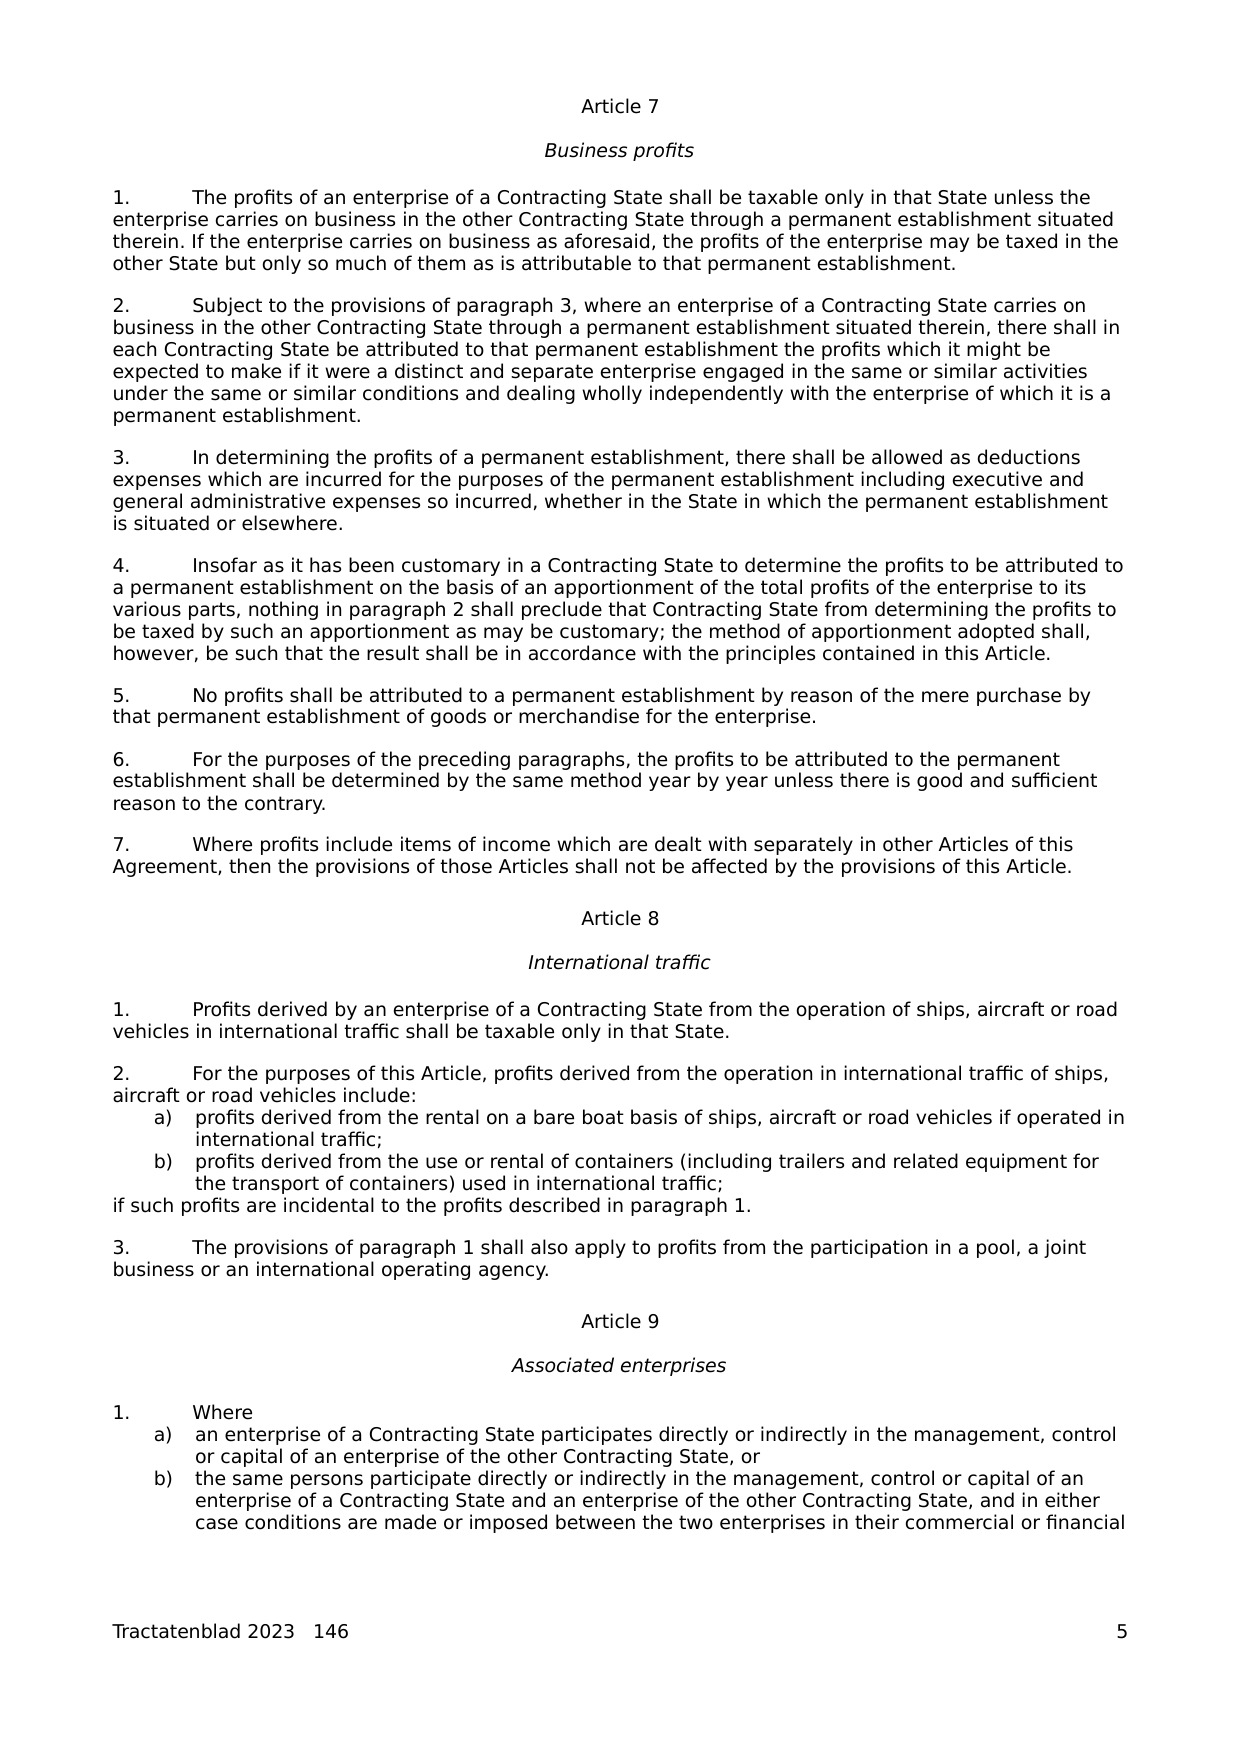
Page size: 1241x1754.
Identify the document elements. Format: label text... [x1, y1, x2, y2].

subtitle Article 9 Associated enterprises [112, 1311, 1128, 1377]
text 7. Where profits include items of income which are dealt with separately in other Articles of this Agreement, then the provisions of those Articles shall not be affected by the provisions of this Article. [112, 834, 1128, 878]
subtitle Article 7 Business profits [112, 96, 1128, 162]
text 2. For the purposes of this Article, profits derived from the operation in international traffic of ships, aircraft or road vehicles include: [112, 1063, 1128, 1107]
text 5. No profits shall be attributed to a permanent establishment by reason of the mere purchase by that permanent establishment of goods or merchandise for the enterprise. [112, 684, 1128, 728]
text a) an enterprise of a Contracting State participates directly or indirectly in the management, control or capital of an enterprise of the other Contracting State, or [153, 1424, 1128, 1468]
text a) profits derived from the rental on a bare boat basis of ships, aircraft or road vehicles if operated in international traffic; [153, 1107, 1128, 1151]
text 4. Insofar as it has been customary in a Contracting State to determine the profits to be attributed to a permanent establishment on the basis of an apportionment of the total profits of the enterprise to its various parts, nothing in paragraph 2 shall preclude that Contracting State from determining the profits to be taxed by such an apportionment as may be customary; the method of apportionment adopted shall, however, be such that the result shall be in accordance with the principles contained in this Article. [112, 554, 1128, 664]
text 3. In determining the profits of a permanent establishment, there shall be allowed as deductions expenses which are incurred for the purposes of the permanent establishment including executive and general administrative expenses so incurred, whether in the State in which the permanent establishment is situated or elsewhere. [112, 447, 1128, 534]
text 1. Profits derived by an enterprise of a Contracting State from the operation of ships, aircraft or road vehicles in international traffic shall be taxable only in that State. [112, 999, 1128, 1043]
text 2. Subject to the provisions of paragraph 3, where an enterprise of a Contracting State carries on business in the other Contracting State through a permanent establishment situated therein, there shall in each Contracting State be attributed to that permanent establishment the profits which it might be expected to make if it were a distinct and separate enterprise engaged in the same or similar activities under the same or similar conditions and dealing wholly independently with the enterprise of which it is a permanent establishment. [112, 295, 1128, 427]
text 1. Where [112, 1402, 1128, 1424]
text b) profits derived from the use or rental of containers (including trailers and related equipment for the transport of containers) used in international traffic; [153, 1151, 1128, 1195]
text if such profits are incidental to the profits described in paragraph 1. [112, 1195, 1128, 1217]
text b) the same persons participate directly or indirectly in the management, control or capital of an enterprise of a Contracting State and an enterprise of the other Contracting State, and in either case conditions are made or imposed between the two enterprises in their commercial or financial [153, 1468, 1128, 1534]
text 3. The provisions of paragraph 1 shall also apply to profits from the participation in a pool, a joint business or an international operating agency. [112, 1237, 1128, 1281]
text 1. The profits of an enterprise of a Contracting State shall be taxable only in that State unless the enterprise carries on business in the other Contracting State through a permanent establishment situated therein. If the enterprise carries on business as aforesaid, the profits of the enterprise may be taxed in the other State but only so much of them as is attributable to that permanent establishment. [112, 187, 1128, 275]
text 6. For the purposes of the preceding paragraphs, the profits to be attributed to the permanent establishment shall be determined by the same method year by year unless there is good and sufficient reason to the contrary. [112, 748, 1128, 814]
subtitle Article 8 International traffic [112, 908, 1128, 974]
